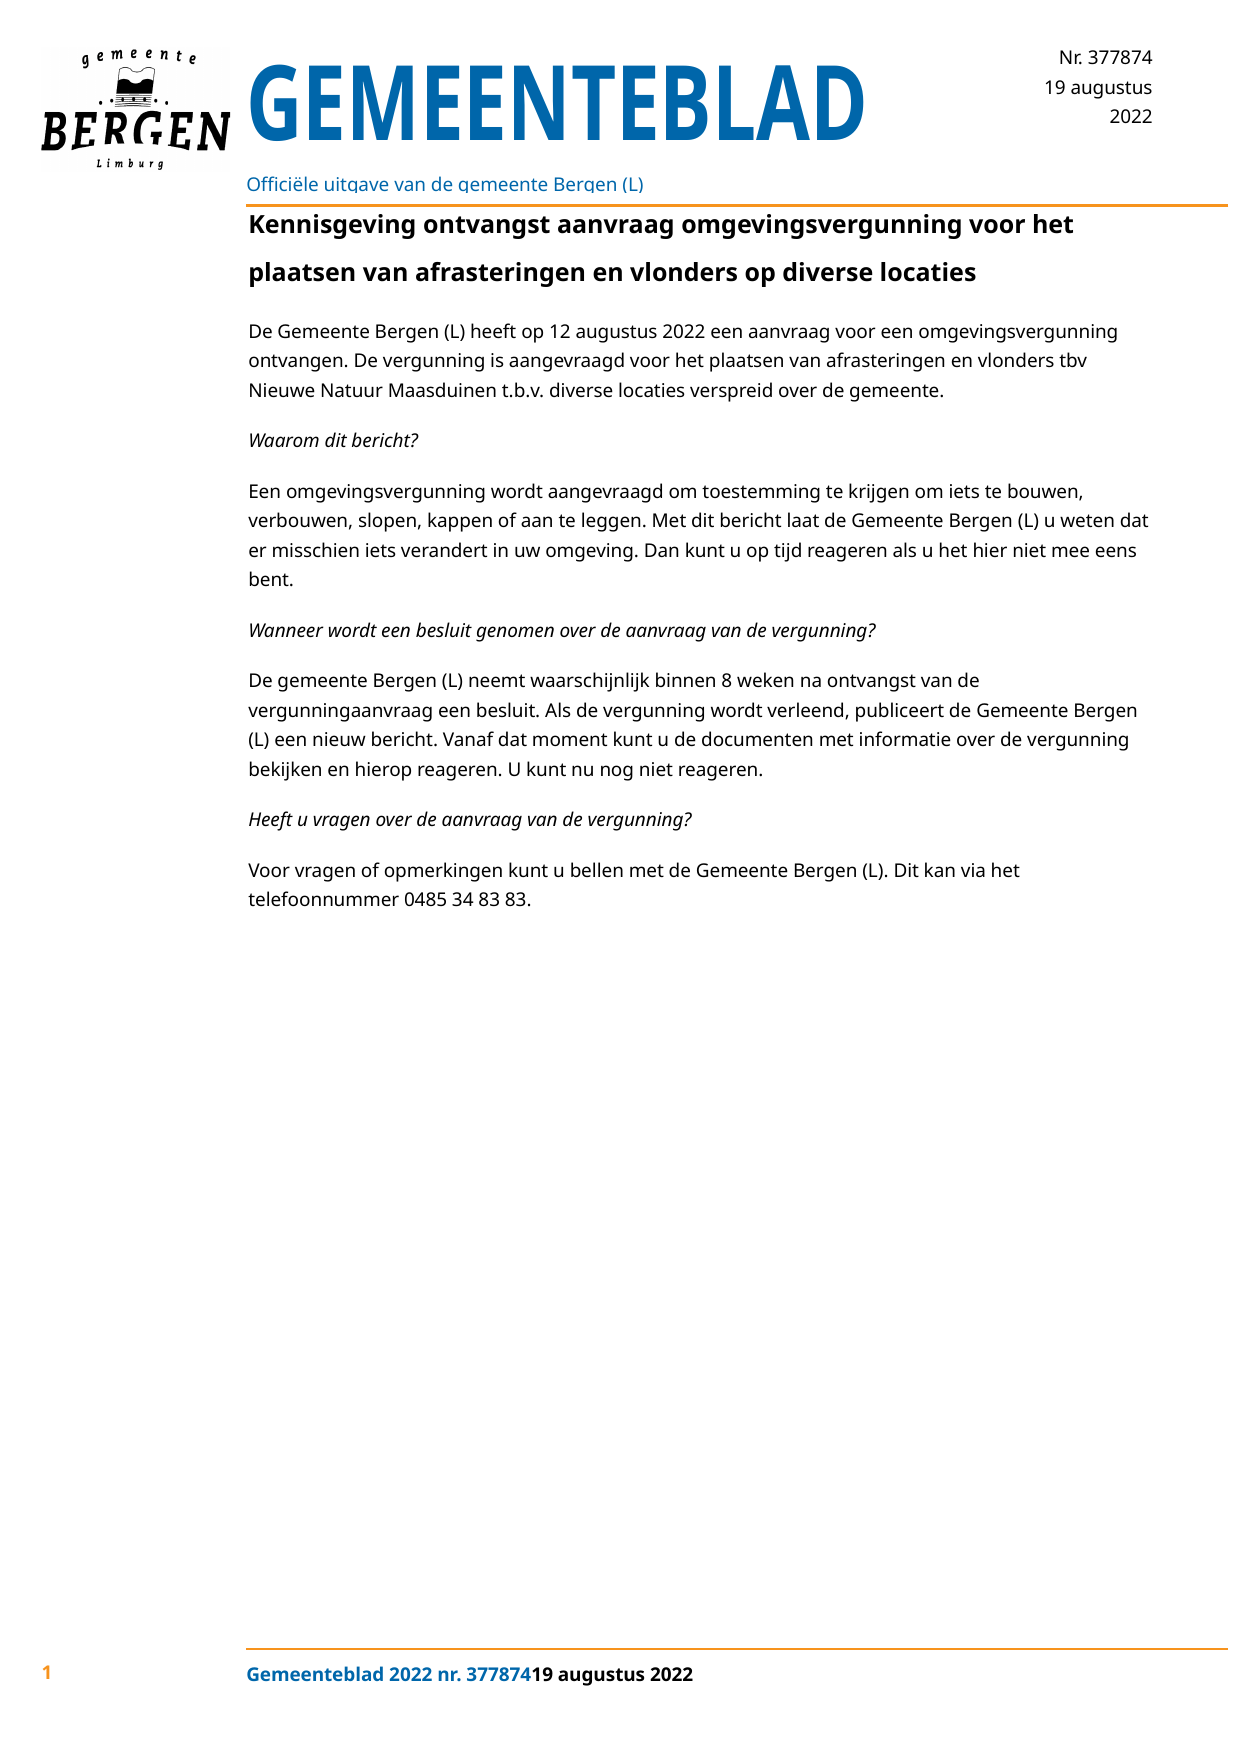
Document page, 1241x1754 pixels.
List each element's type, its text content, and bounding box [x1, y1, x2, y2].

text Wanneer wordt een besluit genomen over de aanvraag van de vergunning? [248, 617, 1152, 643]
text De Gemeente Bergen (L) heeft op 12 augustus 2022 een aanvraag voor een omgevingsvergunning ontvangen. De vergunning is aangevraagd voor het plaatsen van afrasteringen en vlonders tbv Nieuwe Natuur Maasduinen t.b.v. diverse locaties verspreid over de gemeente. [248, 318, 1152, 403]
text Waarom dit bericht? [248, 427, 1152, 453]
text Een omgevingsvergunning wordt aangevraagd om toestemming te krijgen om iets te bouwen, verbouwen, slopen, kappen of aan te leggen. Met dit bericht laat de Gemeente Bergen (L) u weten dat er misschien iets verandert in uw omgeving. Dan kunt u op tijd reageren als u het hier niet mee eens bent. [248, 478, 1152, 592]
text Voor vragen of opmerkingen kunt u bellen met de Gemeente Bergen (L). Dit kan via het telefoonnummer 0485 34 83 83. [248, 857, 1152, 912]
text Kennisgeving ontvangst aanvraag omgevingsvergunning voor het plaatsen van afrasteringen en vlonders op diverse locaties [248, 207, 1152, 288]
text De gemeente Bergen (L) neemt waarschijnlijk binnen 8 weken na ontvangst van de vergunningaanvraag een besluit. Als de vergunning wordt verleend, publiceert de Gemeente Bergen (L) een nieuw bericht. Vanaf dat moment kunt u de documenten met informatie over de vergunning bekijken en hierop reageren. U kunt nu nog niet reageren. [248, 667, 1152, 782]
text Heeft u vragen over de aanvraag van de vergunning? [248, 807, 1152, 832]
picture [41, 47, 231, 172]
